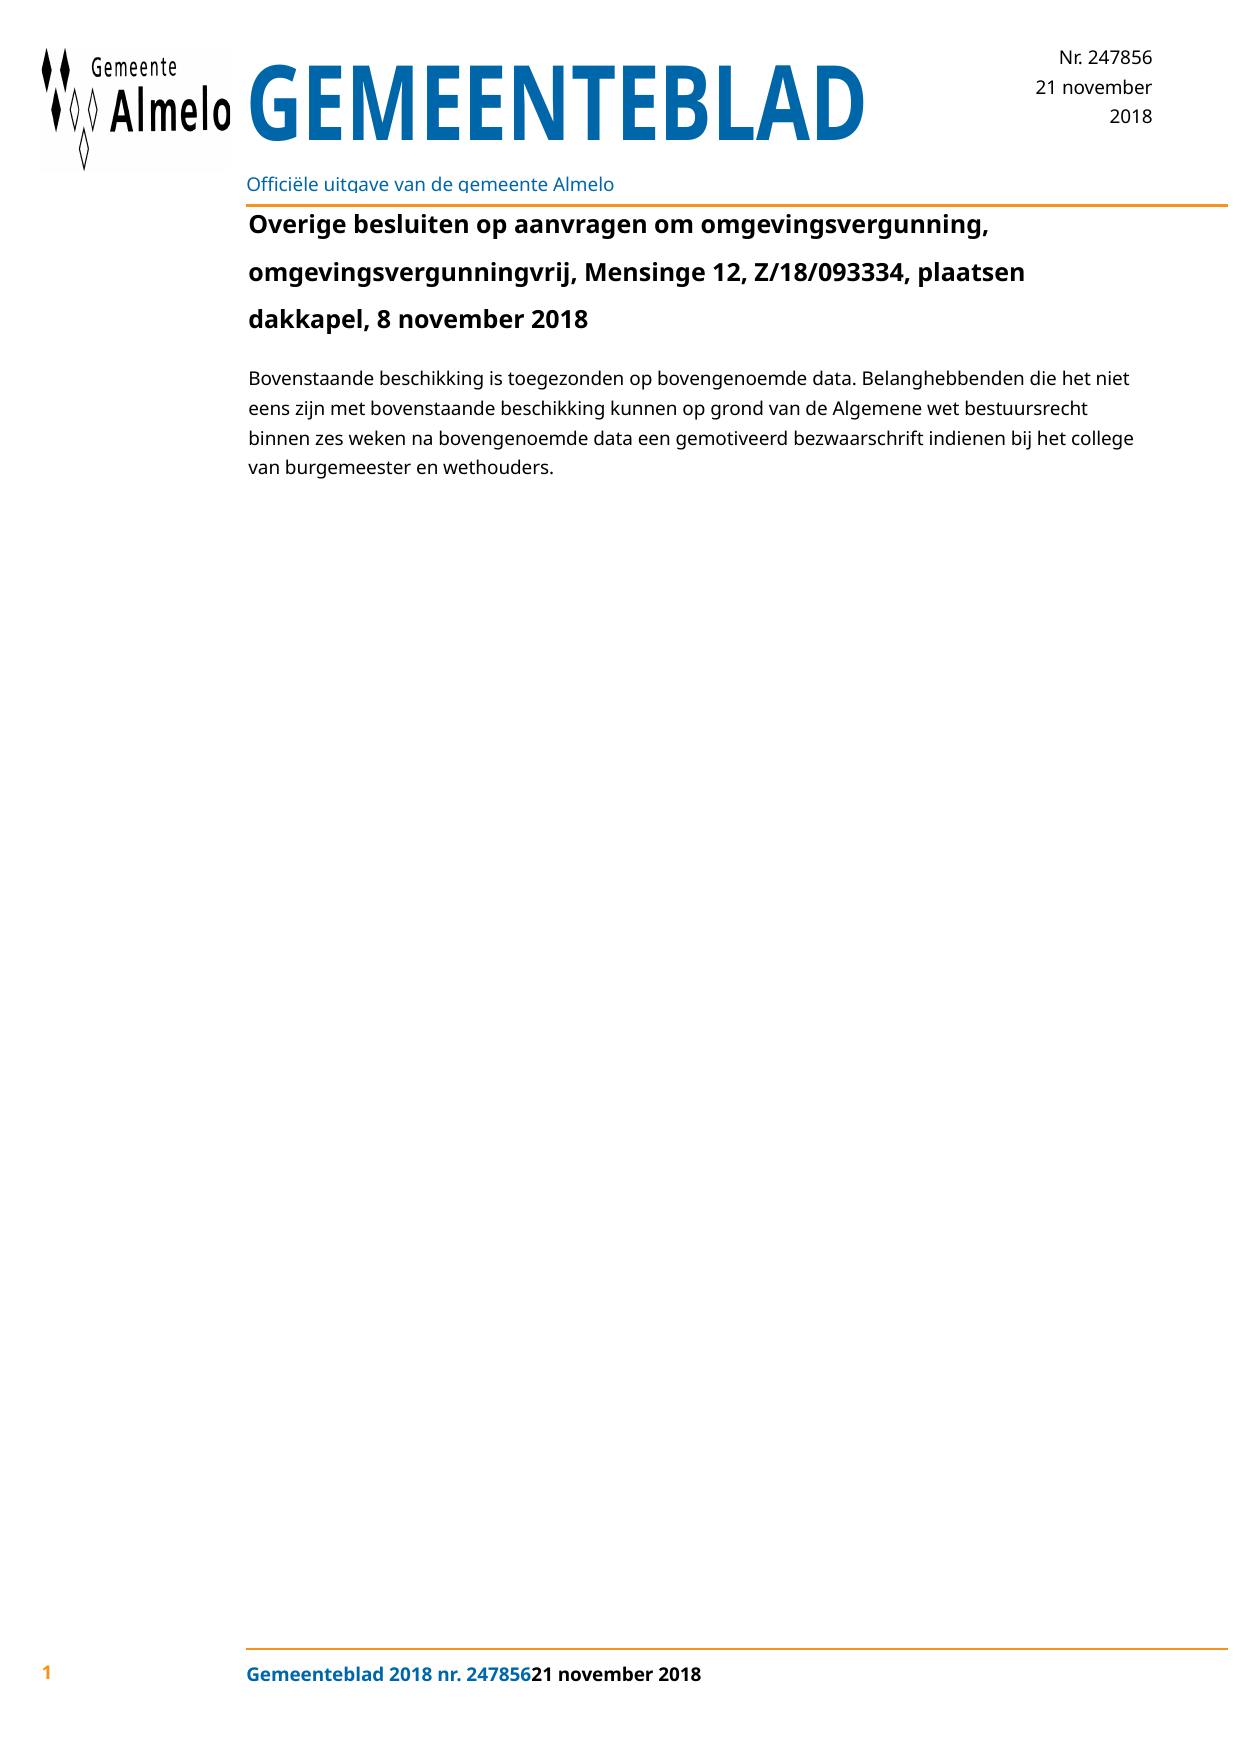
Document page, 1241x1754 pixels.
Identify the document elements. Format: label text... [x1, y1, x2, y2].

text Bovenstaande beschikking is toegezonden op bovengenoemde data. Belanghebbenden die het niet eens zijn met bovenstaande beschikking kunnen op grond van de Algemene wet bestuursrecht binnen zes weken na bovengenoemde data een gemotiveerd bezwaarschrift indienen bij het college van burgemeester en wethouders. [248, 366, 1152, 480]
picture [41, 47, 231, 172]
text Overige besluiten op aanvragen om omgevingsvergunning, omgevingsvergunningvrij, Mensinge 12, Z/18/093334, plaatsen dakkapel, 8 november 2018 [248, 207, 1152, 336]
